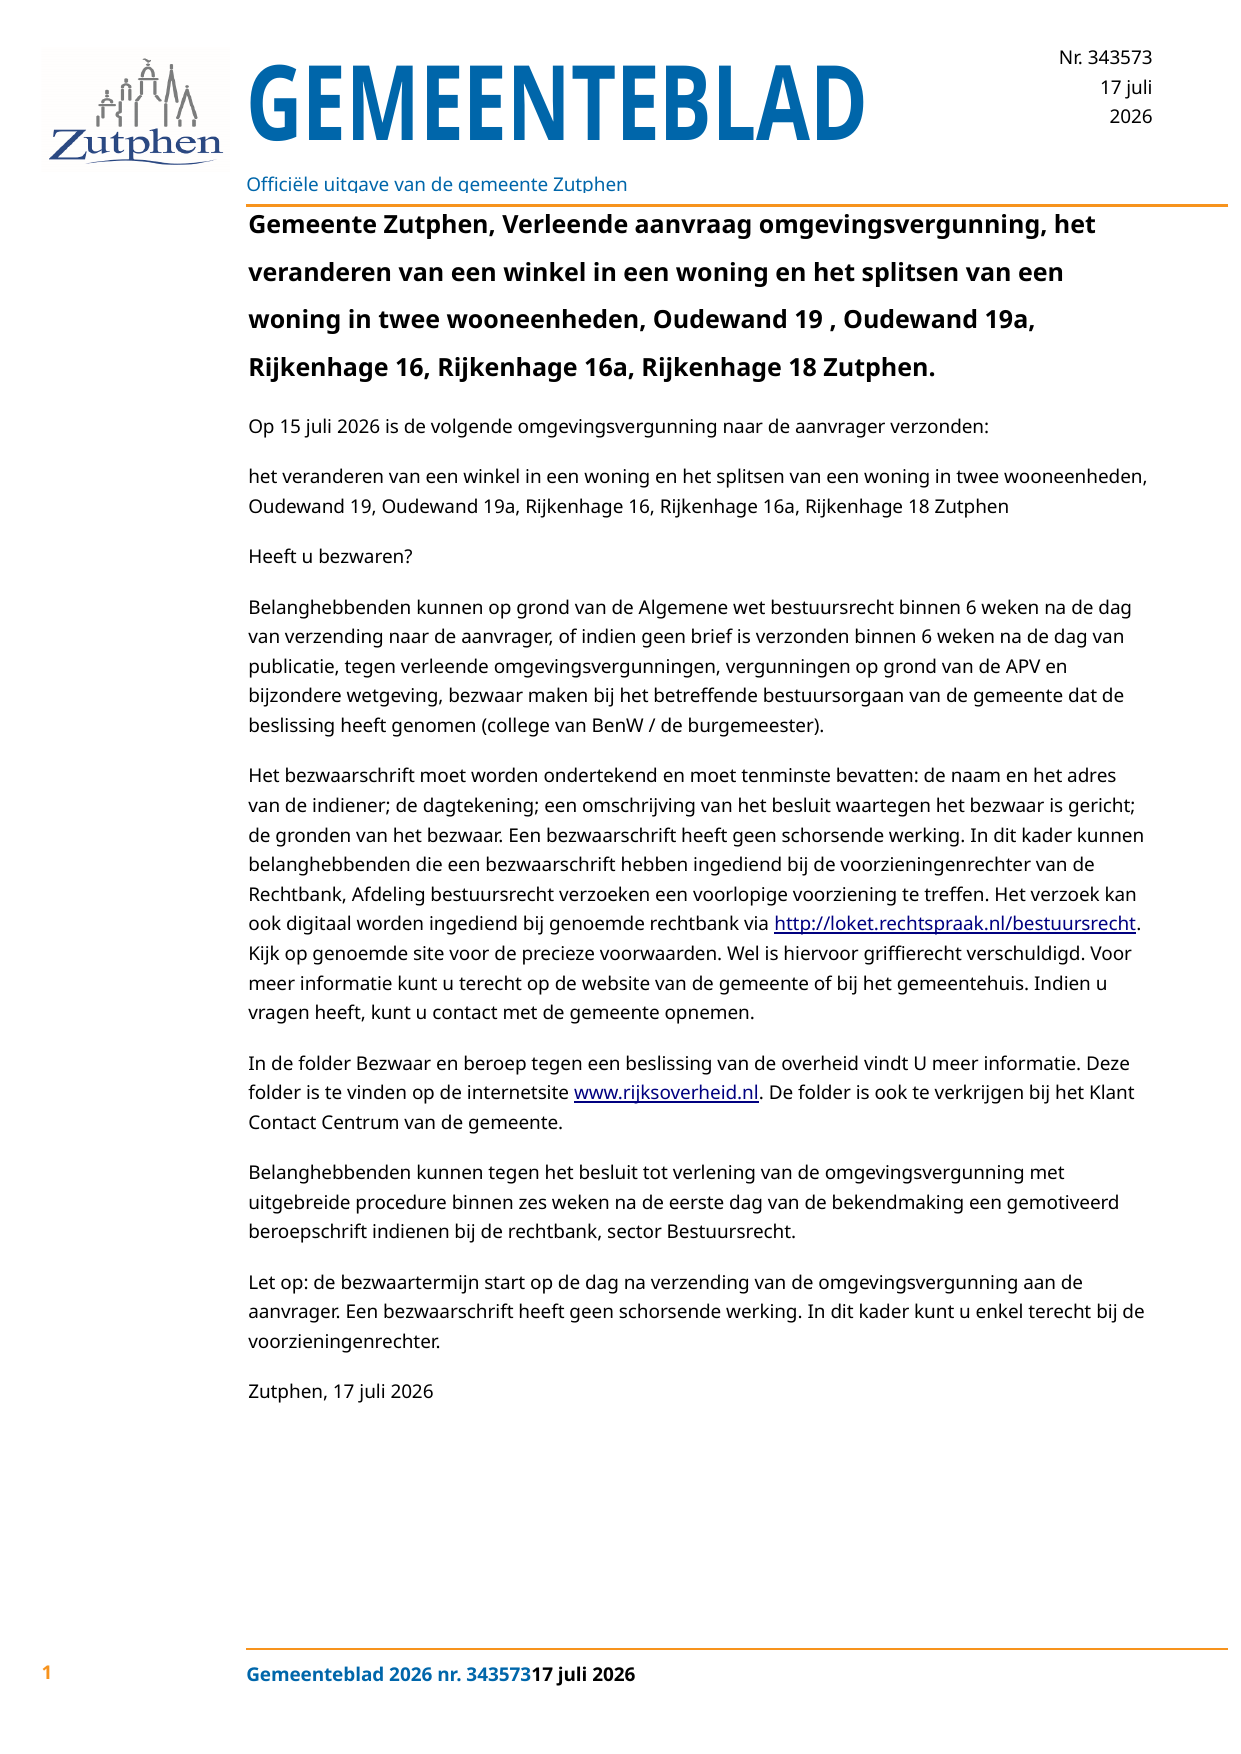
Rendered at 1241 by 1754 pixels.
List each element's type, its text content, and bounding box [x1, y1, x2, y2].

text Zutphen, 17 juli 2026 [248, 1378, 1152, 1404]
text In de folder Bezwaar en beroep tegen een beslissing van de overheid vindt U meer informatie. Deze folder is te vinden op de internetsite www.rijksoverheid.nl. De folder is ook te verkrijgen bij het Klant Contact Centrum van de gemeente. [248, 1050, 1152, 1135]
picture [41, 47, 231, 172]
text Gemeente Zutphen, Verleende aanvraag omgevingsvergunning, het veranderen van een winkel in een woning en het splitsen van een woning in twee wooneenheden, Oudewand 19 , Oudewand 19a, Rijkenhage 16, Rijkenhage 16a, Rijkenhage 18 Zutphen. [248, 207, 1152, 384]
text Let op: de bezwaartermijn start op de dag na verzending van de omgevingsvergunning aan de aanvrager. Een bezwaarschrift heeft geen schorsende werking. In dit kader kunt u enkel terecht bij de voorzieningenrechter. [248, 1269, 1152, 1354]
text Heeft u bezwaren? [248, 543, 1152, 569]
text Belanghebbenden kunnen tegen het besluit tot verlening van de omgevingsvergunning met uitgebreide procedure binnen zes weken na de eerste dag van de bekendmaking een gemotiveerd beroepschrift indienen bij de rechtbank, sector Bestuursrecht. [248, 1159, 1152, 1244]
text Het bezwaarschrift moet worden ondertekend en moet tenminste bevatten: de naam en het adres van de indiener; de dagtekening; een omschrijving van het besluit waartegen het bezwaar is gericht; de gronden van het bezwaar. Een bezwaarschrift heeft geen schorsende werking. In dit kader kunnen belanghebbenden die een bezwaarschrift hebben ingediend bij de voorzieningenrechter van de Rechtbank, Afdeling bestuursrecht verzoeken een voorlopige voorziening te treffen. Het verzoek kan ook digitaal worden ingediend bij genoemde rechtbank via http://loket.rechtspraak.nl/bestuursrecht. Kijk op genoemde site voor de precieze voorwaarden. Wel is hiervoor griffierecht verschuldigd. Voor meer informatie kunt u terecht op de website van de gemeente of bij het gemeentehuis. Indien u vragen heeft, kunt u contact met de gemeente opnemen. [248, 763, 1152, 1025]
text Belanghebbenden kunnen op grond van de Algemene wet bestuursrecht binnen 6 weken na de dag van verzending naar de aanvrager, of indien geen brief is verzonden binnen 6 weken na de dag van publicatie, tegen verleende omgevingsvergunningen, vergunningen op grond van de APV en bijzondere wetgeving, bezwaar maken bij het betreffende bestuursorgaan van de gemeente dat de beslissing heeft genomen (college van BenW / de burgemeester). [248, 594, 1152, 738]
text het veranderen van een winkel in een woning en het splitsen van een woning in twee wooneenheden, Oudewand 19, Oudewand 19a, Rijkenhage 16, Rijkenhage 16a, Rijkenhage 18 Zutphen [248, 463, 1152, 519]
text Op 15 juli 2026 is de volgende omgevingsvergunning naar de aanvrager verzonden: [248, 413, 1152, 439]
